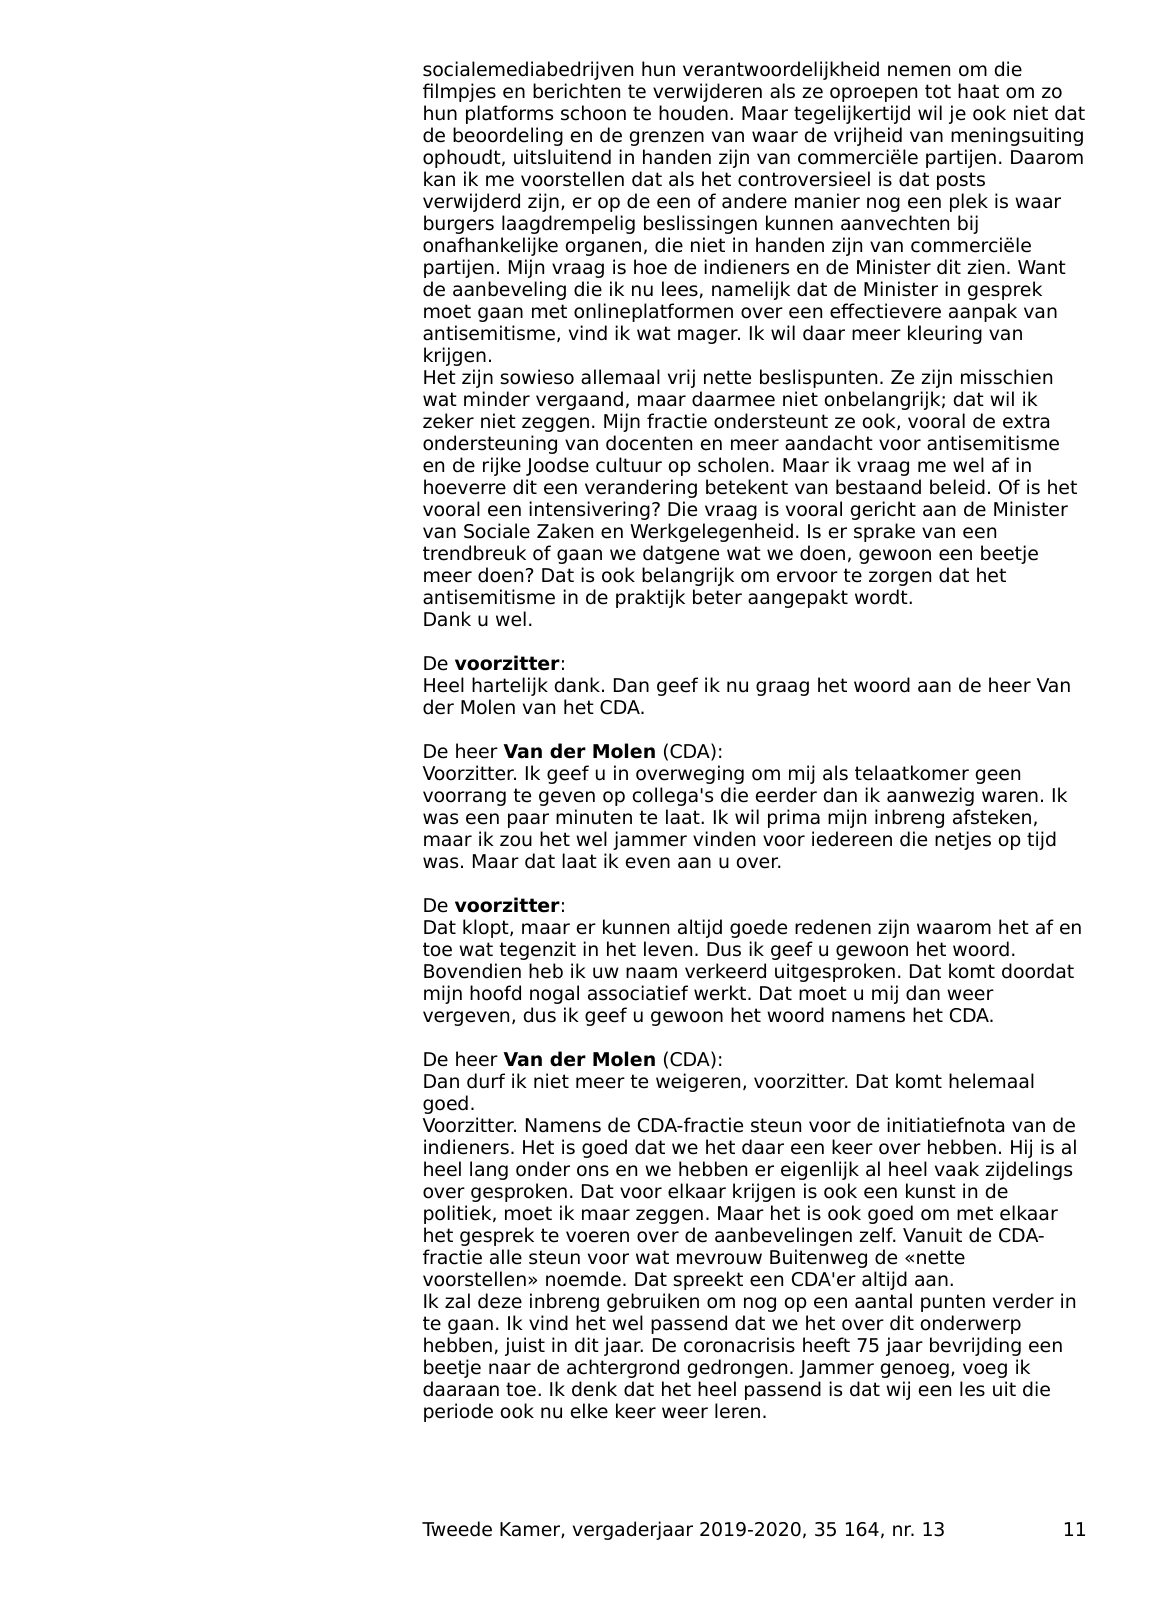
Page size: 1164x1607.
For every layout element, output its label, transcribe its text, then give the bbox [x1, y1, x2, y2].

text Dan durf ik niet meer te weigeren, voorzitter. Dat komt helemaal goed. [422, 1071, 1087, 1115]
text De heer Van der Molen (CDA): [422, 1049, 1087, 1071]
text Heel hartelijk dank. Dan geef ik nu graag het woord aan de heer Van der Molen van het CDA. [422, 675, 1087, 719]
text Dat klopt, maar er kunnen altijd goede redenen zijn waarom het af en toe wat tegenzit in het leven. Dus ik geef u gewoon het woord. Bovendien heb ik uw naam verkeerd uitgesproken. Dat komt doordat mijn hoofd nogal associatief werkt. Dat moet u mij dan weer vergeven, dus ik geef u gewoon het woord namens het CDA. [422, 917, 1087, 1027]
text Voorzitter. Ik geef u in overweging om mij als telaatkomer geen voorrang te geven op collega's die eerder dan ik aanwezig waren. Ik was een paar minuten te laat. Ik wil prima mijn inbreng afsteken, maar ik zou het wel jammer vinden voor iedereen die netjes op tijd was. Maar dat laat ik even aan u over. [422, 763, 1087, 873]
text Voorzitter. Namens de CDA-fractie steun voor de initiatiefnota van de indieners. Het is goed dat we het daar een keer over hebben. Hij is al heel lang onder ons en we hebben er eigenlijk al heel vaak zijdelings over gesproken. Dat voor elkaar krijgen is ook een kunst in de politiek, moet ik maar zeggen. Maar het is ook goed om met elkaar het gesprek te voeren over de aanbevelingen zelf. Vanuit de CDA-fractie alle steun voor wat mevrouw Buitenweg de «nette voorstellen» noemde. Dat spreekt een CDA'er altijd aan. [422, 1115, 1087, 1291]
text socialemediabedrijven hun verantwoordelijkheid nemen om die filmpjes en berichten te verwijderen als ze oproepen tot haat om zo hun platforms schoon te houden. Maar tegelijkertijd wil je ook niet dat de beoordeling en de grenzen van waar de vrijheid van meningsuiting ophoudt, uitsluitend in handen zijn van commerciële partijen. Daarom kan ik me voorstellen dat als het controversieel is dat posts verwijderd zijn, er op de een of andere manier nog een plek is waar burgers laagdrempelig beslissingen kunnen aanvechten bij onafhankelijke organen, die niet in handen zijn van commerciële partijen. Mijn vraag is hoe de indieners en de Minister dit zien. Want de aanbeveling die ik nu lees, namelijk dat de Minister in gesprek moet gaan met onlineplatformen over een effectievere aanpak van antisemitisme, vind ik wat mager. Ik wil daar meer kleuring van krijgen. [422, 59, 1087, 367]
text De heer Van der Molen (CDA): [422, 741, 1087, 763]
text Dank u wel. [422, 608, 1087, 631]
text De voorzitter: [422, 895, 1087, 917]
text Het zijn sowieso allemaal vrij nette beslispunten. Ze zijn misschien wat minder vergaand, maar daarmee niet onbelangrijk; dat wil ik zeker niet zeggen. Mijn fractie ondersteunt ze ook, vooral de extra ondersteuning van docenten en meer aandacht voor antisemitisme en de rijke Joodse cultuur op scholen. Maar ik vraag me wel af in hoeverre dit een verandering betekent van bestaand beleid. Of is het vooral een intensivering? Die vraag is vooral gericht aan de Minister van Sociale Zaken en Werkgelegenheid. Is er sprake van een trendbreuk of gaan we datgene wat we doen, gewoon een beetje meer doen? Dat is ook belangrijk om ervoor te zorgen dat het antisemitisme in de praktijk beter aangepakt wordt. [422, 367, 1087, 608]
text De voorzitter: [422, 653, 1087, 675]
text Ik zal deze inbreng gebruiken om nog op een aantal punten verder in te gaan. Ik vind het wel passend dat we het over dit onderwerp hebben, juist in dit jaar. De coronacrisis heeft 75 jaar bevrijding een beetje naar de achtergrond gedrongen. Jammer genoeg, voeg ik daaraan toe. Ik denk dat het heel passend is dat wij een les uit die periode ook nu elke keer weer leren. [422, 1291, 1087, 1423]
